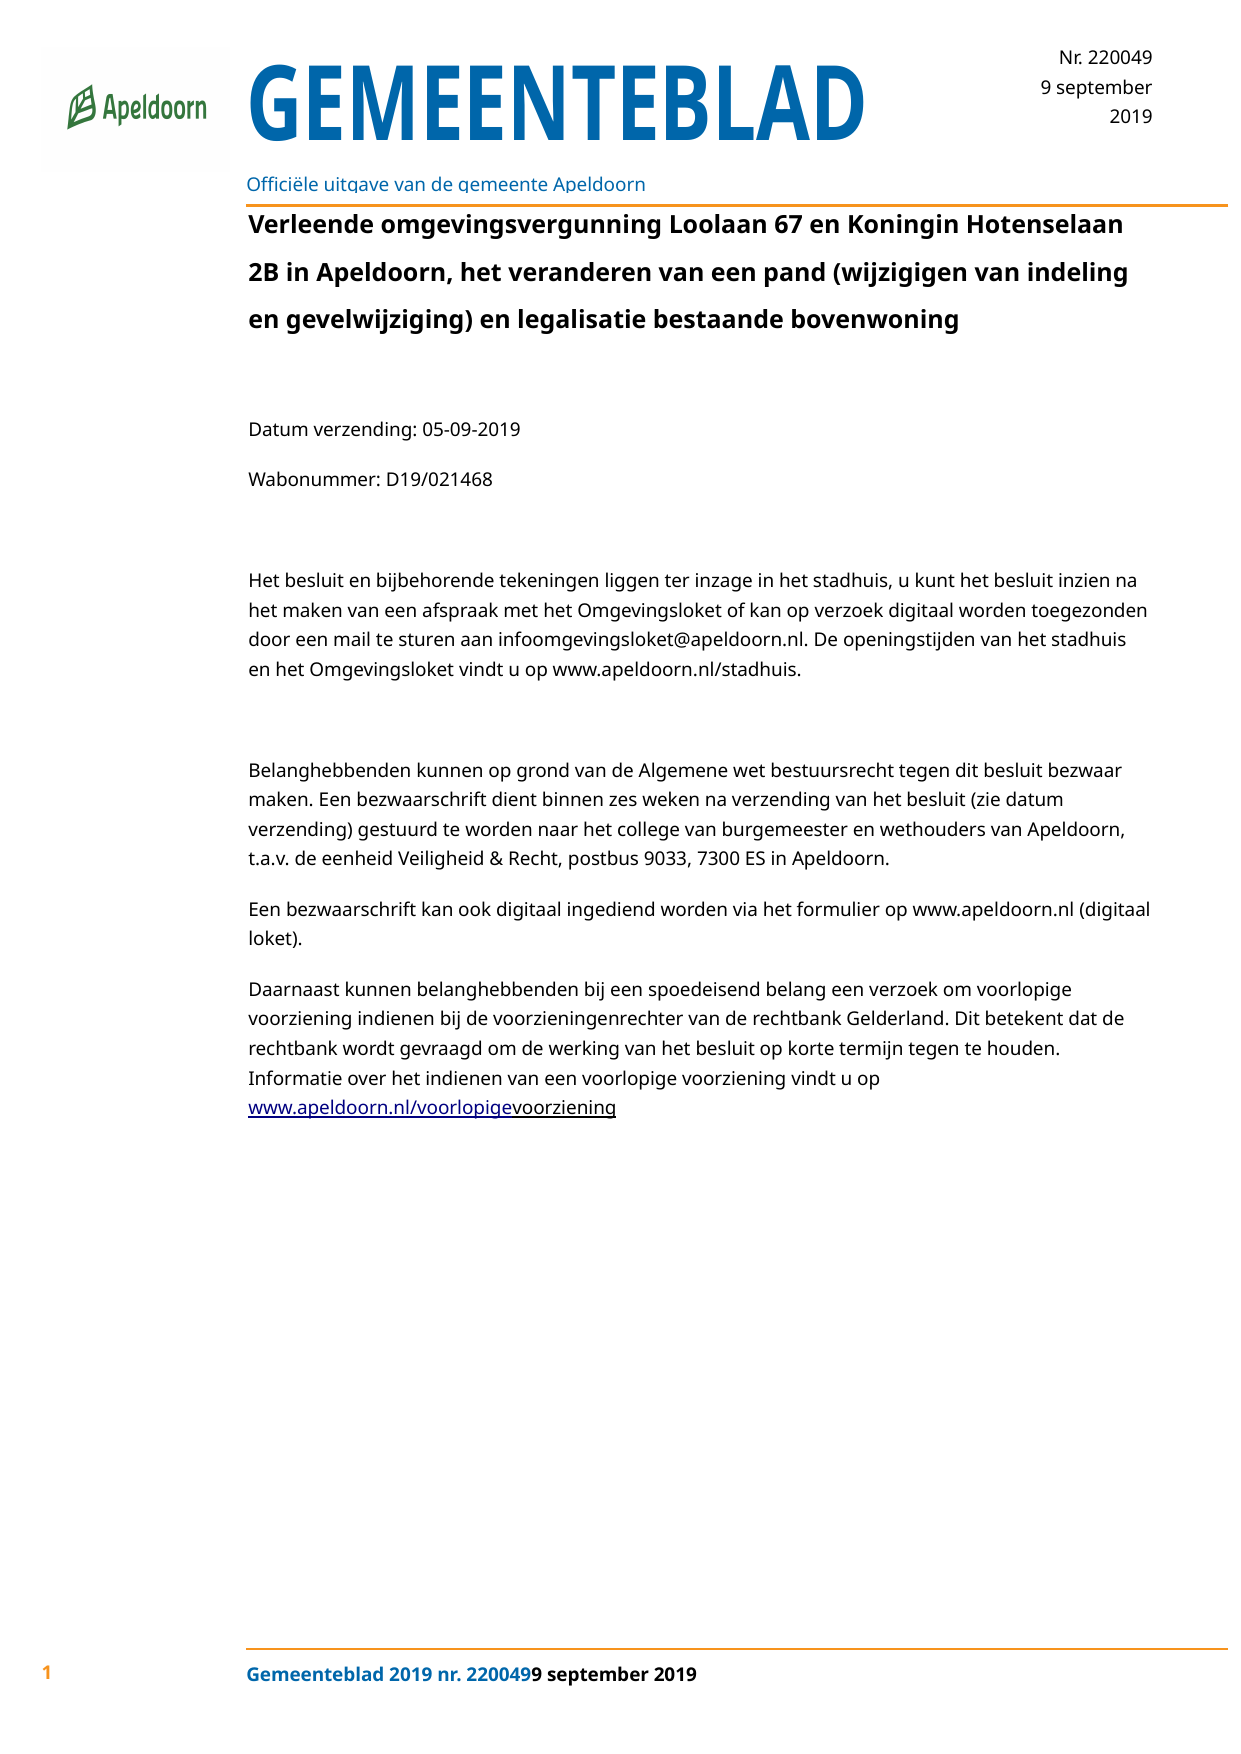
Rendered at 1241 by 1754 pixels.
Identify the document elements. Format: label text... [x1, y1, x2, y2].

picture [41, 47, 231, 172]
text Een bezwaarschrift kan ook digitaal ingediend worden via het formulier op www.apeldoorn.nl (digitaal loket). [248, 896, 1152, 951]
text Het besluit en bijbehorende tekeningen liggen ter inzage in het stadhuis, u kunt het besluit inzien na het maken van een afspraak met het Omgevingsloket of kan op verzoek digitaal worden toegezonden door een mail te sturen aan infoomgevingsloket@apeldoorn.nl. De openingstijden van het stadhuis en het Omgevingsloket vindt u op www.apeldoorn.nl/stadhuis. [248, 567, 1152, 682]
text Verleende omgevingsvergunning Loolaan 67 en Koningin Hotenselaan 2B in Apeldoorn, het veranderen van een pand (wijzigigen van indeling en gevelwijziging) en legalisatie bestaande bovenwoning [248, 207, 1152, 336]
text Daarnaast kunnen belanghebbenden bij een spoedeisend belang een verzoek om voorlopige voorziening indienen bij de voorzieningenrechter van de rechtbank Gelderland. Dit betekent dat de rechtbank wordt gevraagd om de werking van het besluit op korte termijn tegen te houden. Informatie over het indienen van een voorlopige voorziening vindt u op www.apeldoorn.nl/voorlopigevoorziening [248, 976, 1152, 1120]
text Datum verzending: 05-09-2019 [248, 416, 1152, 442]
text Wabonummer: D19/021468 [248, 466, 1152, 492]
text Belanghebbenden kunnen op grond van de Algemene wet bestuursrecht tegen dit besluit bezwaar maken. Een bezwaarschrift dient binnen zes weken na verzending van het besluit (zie datum verzending) gestuurd te worden naar het college van burgemeester en wethouders van Apeldoorn, t.a.v. de eenheid Veiligheid & Recht, postbus 9033, 7300 ES in Apeldoorn. [248, 757, 1152, 871]
